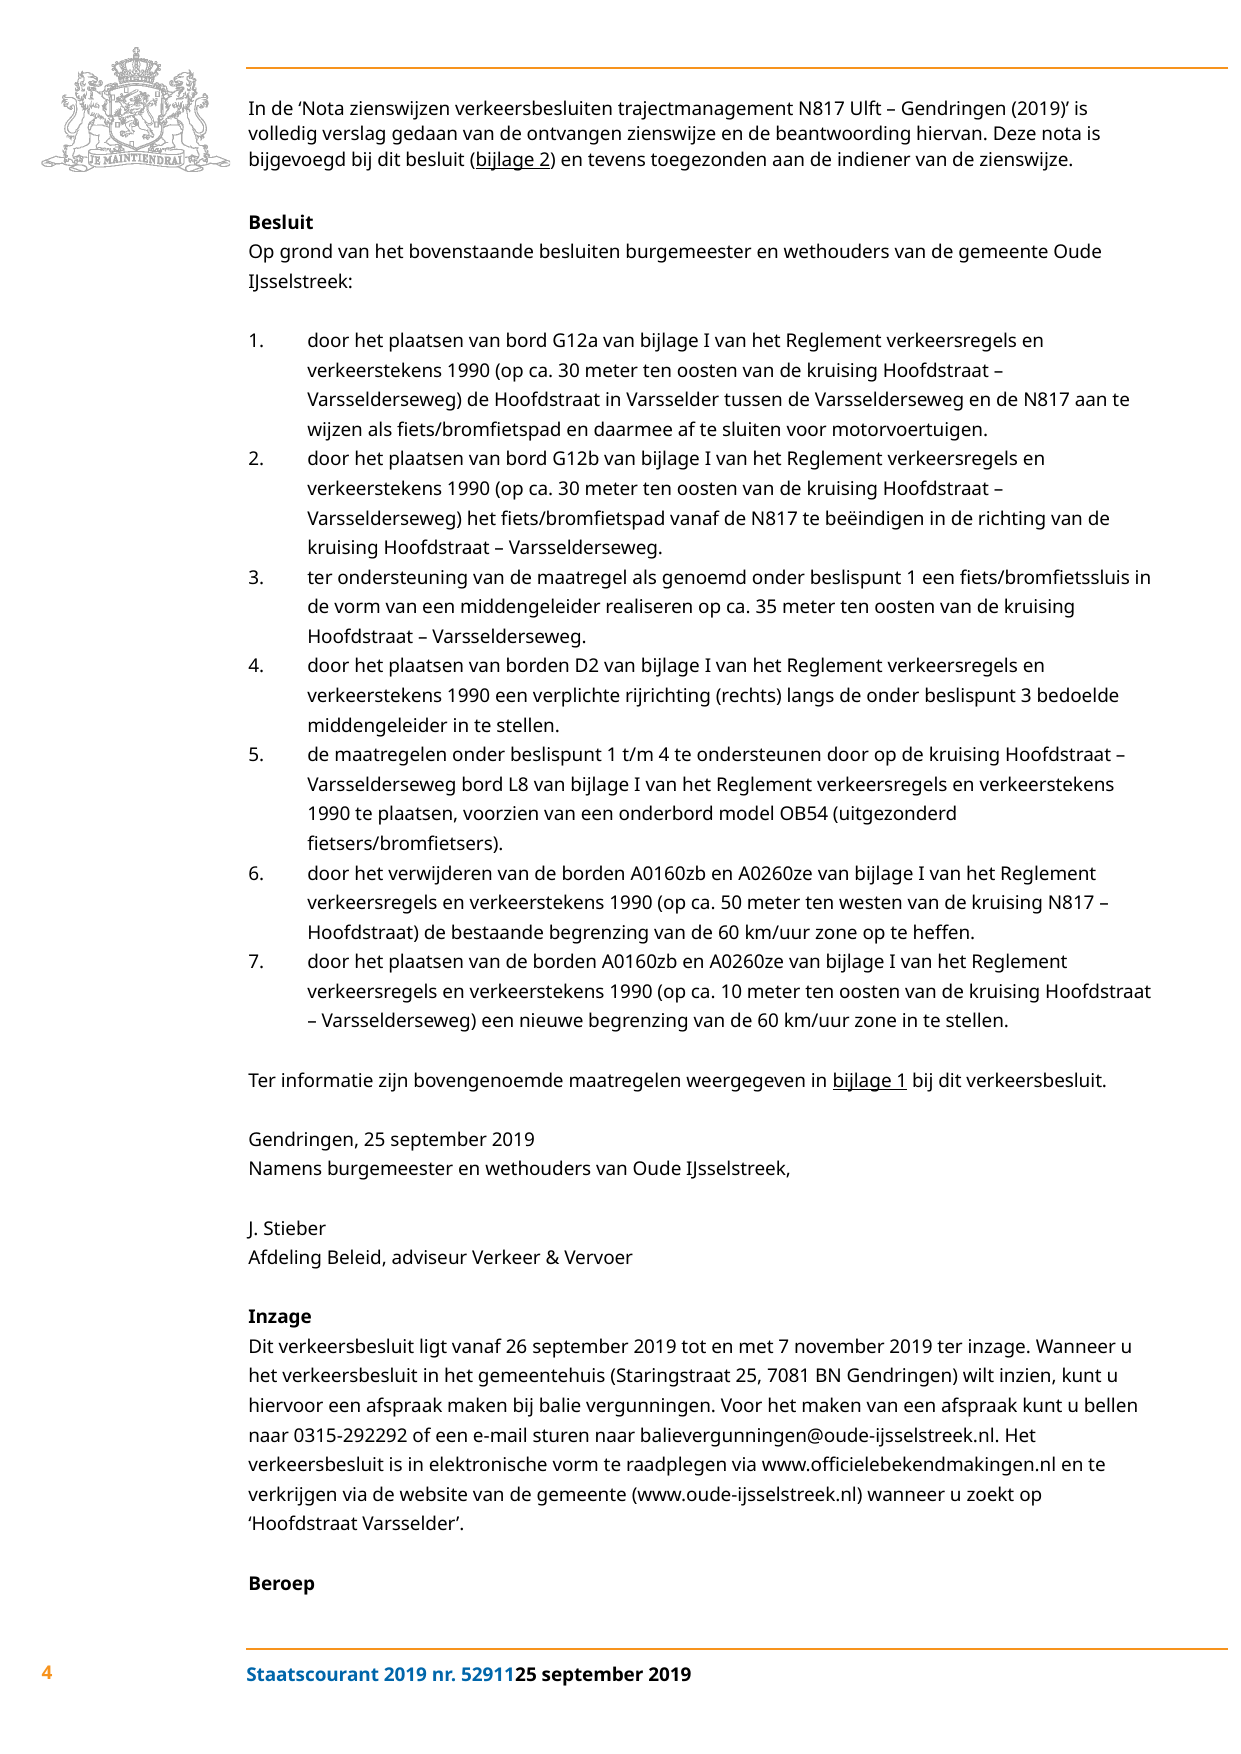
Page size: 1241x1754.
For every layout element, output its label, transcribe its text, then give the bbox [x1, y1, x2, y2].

picture [41, 47, 231, 172]
list door het plaatsen van borden D2 van bijlage I van het Reglement verkeersregels en verkeerstekens 1990 een verplichte rijrichting (rechts) langs de onder beslispunt 3 bedoelde middengeleider in te stellen. [248, 653, 1152, 738]
text Beroep [248, 1570, 1152, 1596]
text J. Stieber [248, 1215, 1152, 1241]
text In de ‘Nota zienswijzen verkeersbesluiten trajectmanagement N817 Ulft – Gendringen (2019)’ is volledig verslag gedaan van de ontvangen zienswijze en de beantwoording hiervan. Deze nota is bijgevoegd bij dit besluit (bijlage 2) en tevens toegezonden aan de indiener van de zienswijze. [248, 95, 1152, 172]
text Gendringen, 25 september 2019 [248, 1126, 1152, 1152]
list ter ondersteuning van de maatregel als genoemd onder beslispunt 1 een fiets/bromfietssluis in de vorm van een middengeleider realiseren op ca. 35 meter ten oosten van de kruising Hoofdstraat – Varsselderseweg. [248, 564, 1152, 649]
list door het verwijderen van de borden A0160zb en A0260ze van bijlage I van het Reglement verkeersregels en verkeerstekens 1990 (op ca. 50 meter ten westen van de kruising N817 – Hoofdstraat) de bestaande begrenzing van de 60 km/uur zone op te heffen. [248, 860, 1152, 945]
list door het plaatsen van de borden A0160zb en A0260ze van bijlage I van het Reglement verkeersregels en verkeerstekens 1990 (op ca. 10 meter ten oosten van de kruising Hoofdstraat – Varsselderseweg) een nieuwe begrenzing van de 60 km/uur zone in te stellen. [248, 948, 1152, 1033]
text Afdeling Beleid, adviseur Verkeer & Vervoer [248, 1244, 1152, 1270]
text Ter informatie zijn bovengenoemde maatregelen weergegeven in bijlage 1 bij dit verkeersbesluit. [248, 1067, 1152, 1093]
text Besluit [248, 209, 1152, 235]
text Inzage [248, 1303, 1152, 1329]
list de maatregelen onder beslispunt 1 t/m 4 te ondersteunen door op de kruising Hoofdstraat – Varsselderseweg bord L8 van bijlage I van het Reglement verkeersregels en verkeerstekens 1990 te plaatsen, voorzien van een onderbord model OB54 (uitgezonderd fietsers/bromfietsers). [248, 741, 1152, 856]
list door het plaatsen van bord G12b van bijlage I van het Reglement verkeersregels en verkeerstekens 1990 (op ca. 30 meter ten oosten van de kruising Hoofdstraat – Varsselderseweg) het fiets/bromfietspad vanaf de N817 te beëindigen in de richting van de kruising Hoofdstraat – Varsselderseweg. [248, 446, 1152, 560]
text Op grond van het bovenstaande besluiten burgemeester en wethouders van de gemeente Oude IJsselstreek: [248, 238, 1152, 294]
text Dit verkeersbesluit ligt vanaf 26 september 2019 tot en met 7 november 2019 ter inzage. Wanneer u het verkeersbesluit in het gemeentehuis (Staringstraat 25, 7081 BN Gendringen) wilt inzien, kunt u hiervoor een afspraak maken bij balie vergunningen. Voor het maken van een afspraak kunt u bellen naar 0315-292292 of een e-mail sturen naar balievergunningen@oude-ijsselstreek.nl. Het verkeersbesluit is in elektronische vorm te raadplegen via www.officielebekendmakingen.nl en te verkrijgen via de website van de gemeente (www.oude-ijsselstreek.nl) wanneer u zoekt op ‘Hoofdstraat Varsselder’. [248, 1333, 1152, 1536]
list door het plaatsen van bord G12a van bijlage I van het Reglement verkeersregels en verkeerstekens 1990 (op ca. 30 meter ten oosten van de kruising Hoofdstraat – Varsselderseweg) de Hoofdstraat in Varsselder tussen de Varsselderseweg en de N817 aan te wijzen als fiets/bromfietspad en daarmee af te sluiten voor motorvoertuigen. [248, 327, 1152, 442]
text Namens burgemeester en wethouders van Oude IJsselstreek, [248, 1156, 1152, 1181]
